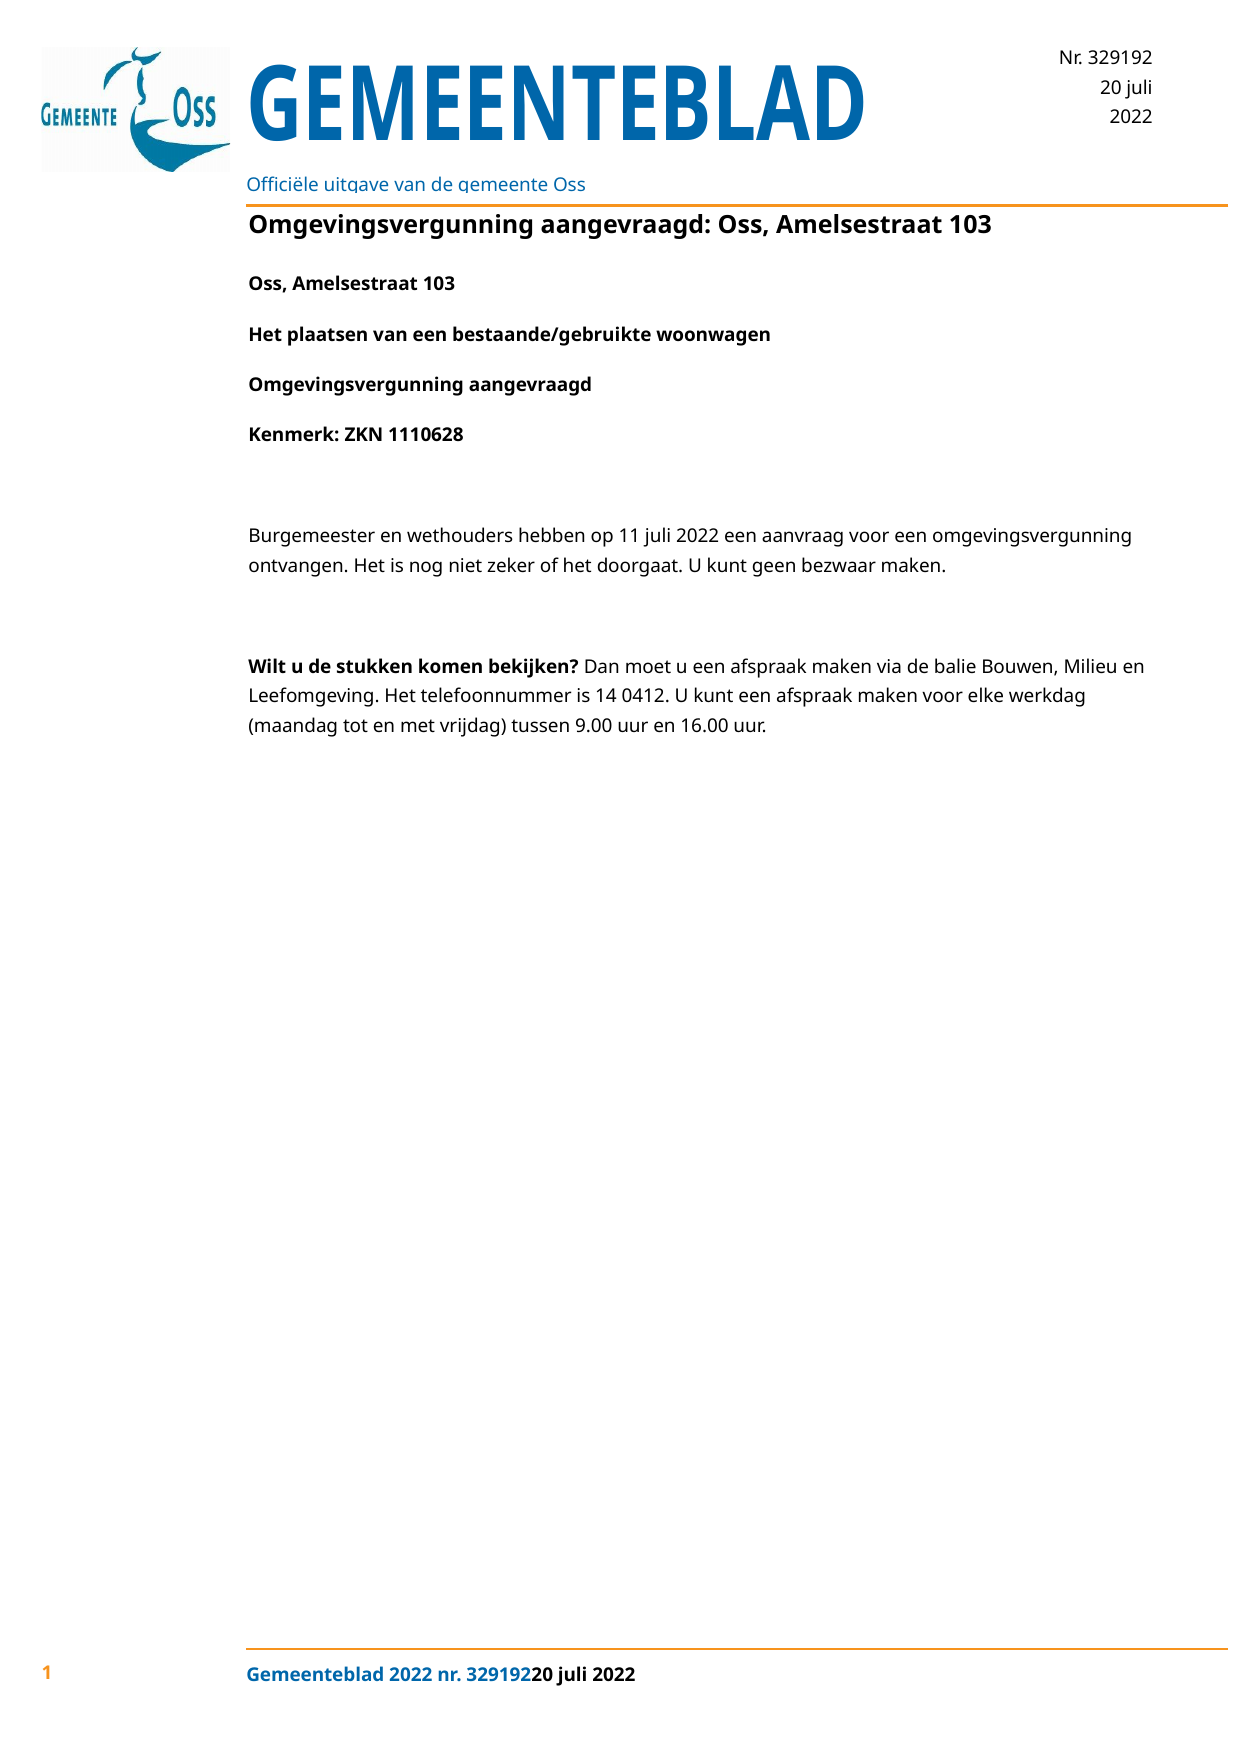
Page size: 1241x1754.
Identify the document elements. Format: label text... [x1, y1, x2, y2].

text Oss, Amelsestraat 103 [248, 270, 1152, 296]
text Het plaatsen van een bestaande/gebruikte woonwagen [248, 321, 1152, 346]
text Wilt u de stukken komen bekijken? Dan moet u een afspraak maken via de balie Bouwen, Milieu en Leefomgeving. Het telefoonnummer is 14 0412. U kunt een afspraak maken voor elke werkdag (maandag tot en met vrijdag) tussen 9.00 uur en 16.00 uur. [248, 653, 1152, 738]
text Omgevingsvergunning aangevraagd: Oss, Amelsestraat 103 [248, 207, 1152, 241]
picture [41, 47, 231, 172]
text Burgemeester en wethouders hebben op 11 juli 2022 een aanvraag voor een omgevingsvergunning ontvangen. Het is nog niet zeker of het doorgaat. U kunt geen bezwaar maken. [248, 522, 1152, 578]
text Omgevingsvergunning aangevraagd [248, 371, 1152, 397]
text Kenmerk: ZKN 1110628 [248, 422, 1152, 447]
